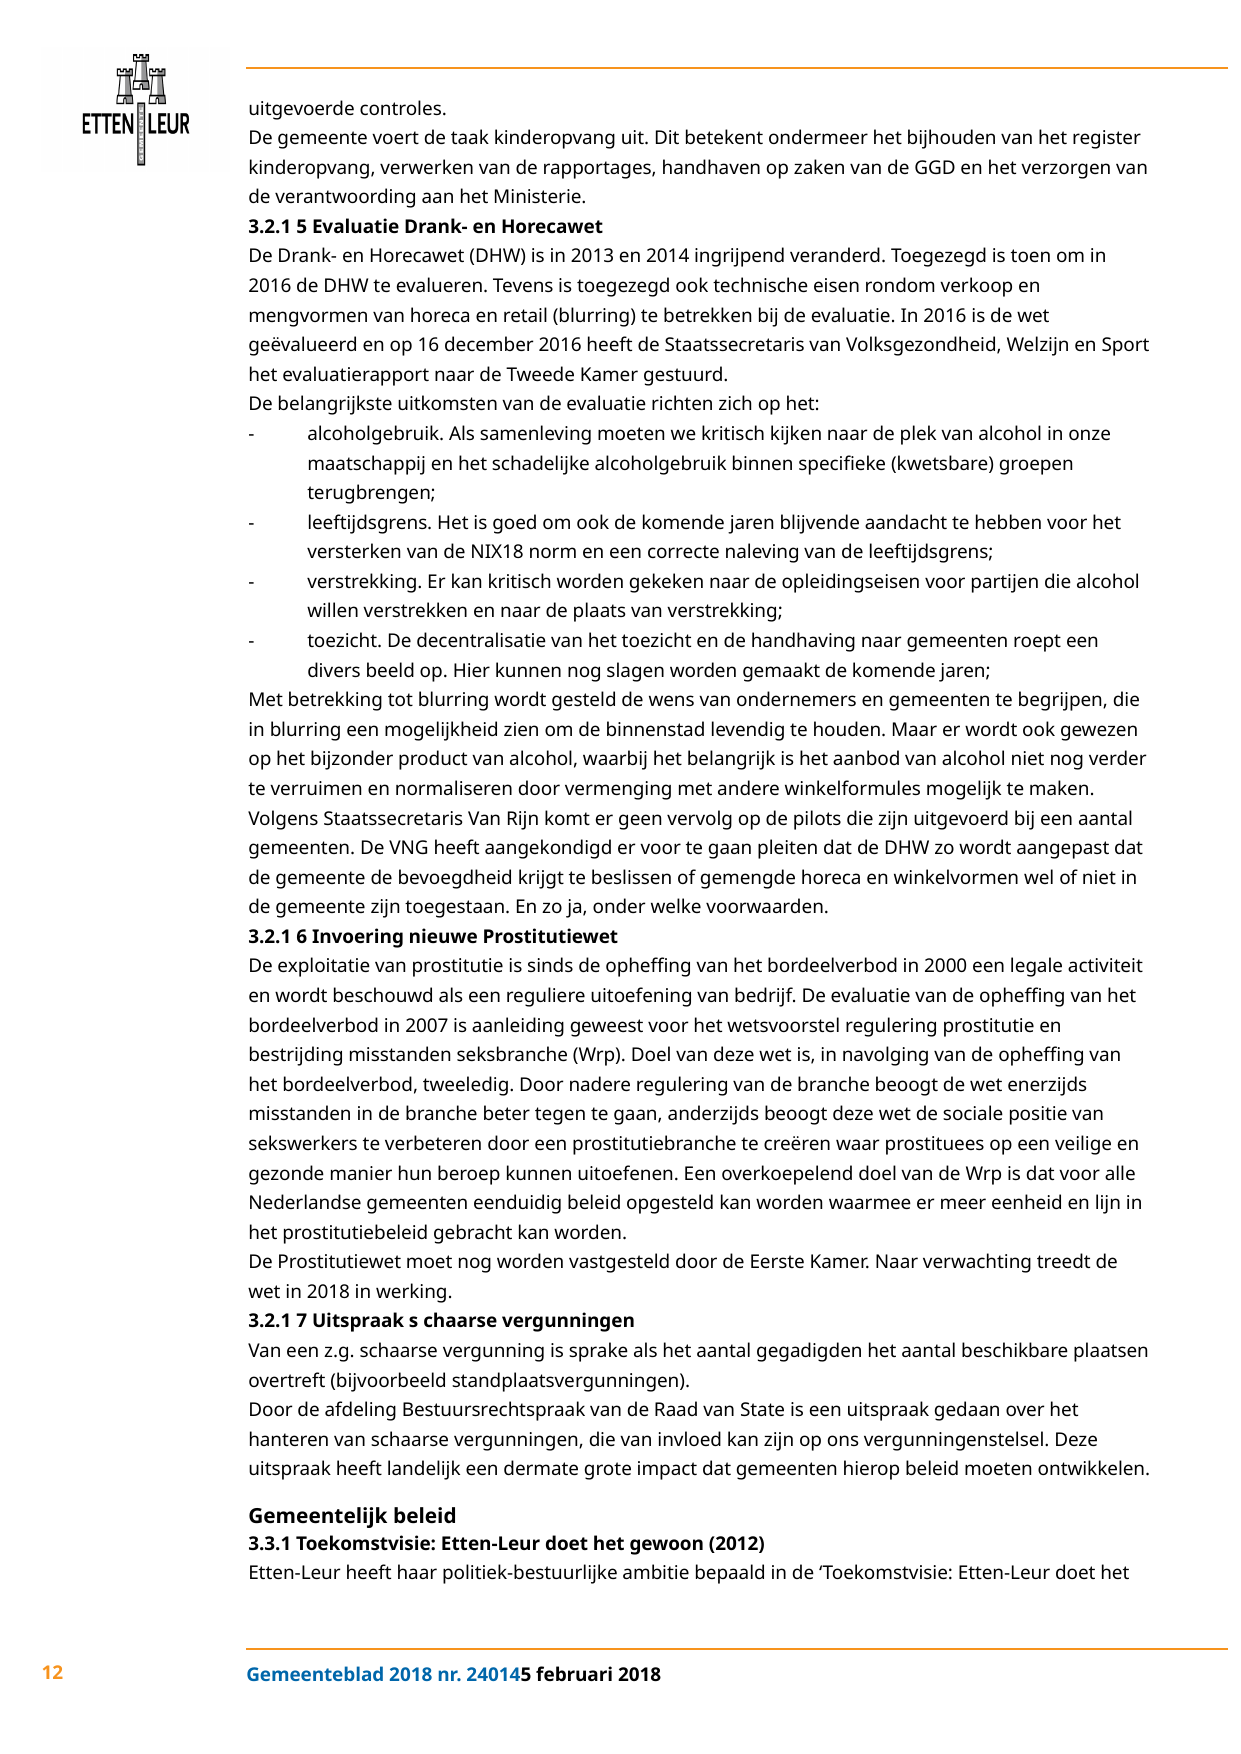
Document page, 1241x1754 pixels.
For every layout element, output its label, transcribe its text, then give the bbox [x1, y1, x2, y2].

text 3.2.1 5 Evaluatie Drank- en Horecawet [248, 213, 1152, 239]
text De exploitatie van prostitutie is sinds de opheffing van het bordeelverbod in 2000 een legale activiteit en wordt beschouwd als een reguliere uitoefening van bedrijf. De evaluatie van de opheffing van het bordeelverbod in 2007 is aanleiding geweest voor het wetsvoorstel regulering prostitutie en bestrijding misstanden seksbranche (Wrp). Doel van deze wet is, in navolging van de opheffing van het bordeelverbod, tweeledig. Door nadere regulering van de branche beoogt de wet enerzijds misstanden in de branche beter tegen te gaan, anderzijds beoogt deze wet de sociale positie van sekswerkers te verbeteren door een prostitutiebranche te creëren waar prostituees op een veilige en gezonde manier hun beroep kunnen uitoefenen. Een overkoepelend doel van de Wrp is dat voor alle Nederlandse gemeenten eenduidig beleid opgesteld kan worden waarmee er meer eenheid en lijn in het prostitutiebeleid gebracht kan worden. [248, 953, 1152, 1245]
text Door de afdeling Bestuursrechtspraak van de Raad van State is een uitspraak gedaan over het hanteren van schaarse vergunningen, die van invloed kan zijn op ons vergunningenstelsel. Deze uitspraak heeft landelijk een dermate grote impact dat gemeenten hierop beleid moeten ontwikkelen. [248, 1396, 1152, 1481]
text De Drank- en Horecawet (DHW) is in 2013 en 2014 ingrijpend veranderd. Toegezegd is toen om in 2016 de DHW te evalueren. Tevens is toegezegd ook technische eisen rondom verkoop en mengvormen van horeca en retail (blurring) te betrekken bij de evaluatie. In 2016 is de wet geëvalueerd en op 16 december 2016 heeft de Staatssecretaris van Volksgezondheid, Welzijn en Sport het evaluatierapport naar de Tweede Kamer gestuurd. [248, 243, 1152, 387]
list leeftijdsgrens. Het is goed om ook de komende jaren blijvende aandacht te hebben voor het versterken van de NIX18 norm en een correcte naleving van de leeftijdsgrens; [248, 509, 1152, 564]
text 3.2.1 6 Invoering nieuwe Prostitutiewet [248, 923, 1152, 949]
text Met betrekking tot blurring wordt gesteld de wens van ondernemers en gemeenten te begrijpen, die in blurring een mogelijkheid zien om de binnenstad levendig te houden. Maar er wordt ook gewezen op het bijzonder product van alcohol, waarbij het belangrijk is het aanbod van alcohol niet nog verder te verruimen en normaliseren door vermenging met andere winkelformules mogelijk te maken. Volgens Staatssecretaris Van Rijn komt er geen vervolg op de pilots die zijn uitgevoerd bij een aantal gemeenten. De VNG heeft aangekondigd er voor te gaan pleiten dat de DHW zo wordt aangepast dat de gemeente de bevoegdheid krijgt te beslissen of gemengde horeca en winkelvormen wel of niet in de gemeente zijn toegestaan. En zo ja, onder welke voorwaarden. [248, 686, 1152, 919]
text De belangrijkste uitkomsten van de evaluatie richten zich op het: [248, 391, 1152, 416]
picture [41, 47, 231, 172]
text Etten-Leur heeft haar politiek-bestuurlijke ambitie bepaald in de ‘Toekomstvisie: Etten-Leur doet het [248, 1559, 1152, 1585]
list alcoholgebruik. Als samenleving moeten we kritisch kijken naar de plek van alcohol in onze maatschappij en het schadelijke alcoholgebruik binnen specifieke (kwetsbare) groepen terugbrengen; [248, 420, 1152, 505]
text 3.2.1 7 Uitspraak s chaarse vergunningen [248, 1308, 1152, 1333]
list verstrekking. Er kan kritisch worden gekeken naar de opleidingseisen voor partijen die alcohol willen verstrekken en naar de plaats van verstrekking; [248, 568, 1152, 623]
text 3.3.1 Toekomstvisie: Etten-Leur doet het gewoon (2012) [248, 1530, 1152, 1555]
text Gemeentelijk beleid [248, 1501, 1152, 1530]
list toezicht. De decentralisatie van het toezicht en de handhaving naar gemeenten roept een divers beeld op. Hier kunnen nog slagen worden gemaakt de komende jaren; [248, 627, 1152, 683]
text uitgevoerde controles. [248, 95, 1152, 121]
text De gemeente voert de taak kinderopvang uit. Dit betekent ondermeer het bijhouden van het register kinderopvang, verwerken van de rapportages, handhaven op zaken van de GGD en het verzorgen van de verantwoording aan het Ministerie. [248, 124, 1152, 209]
text Van een z.g. schaarse vergunning is sprake als het aantal gegadigden het aantal beschikbare plaatsen overtreft (bijvoorbeeld standplaatsvergunningen). [248, 1337, 1152, 1393]
text De Prostitutiewet moet nog worden vastgesteld door de Eerste Kamer. Naar verwachting treedt de wet in 2018 in werking. [248, 1248, 1152, 1304]
